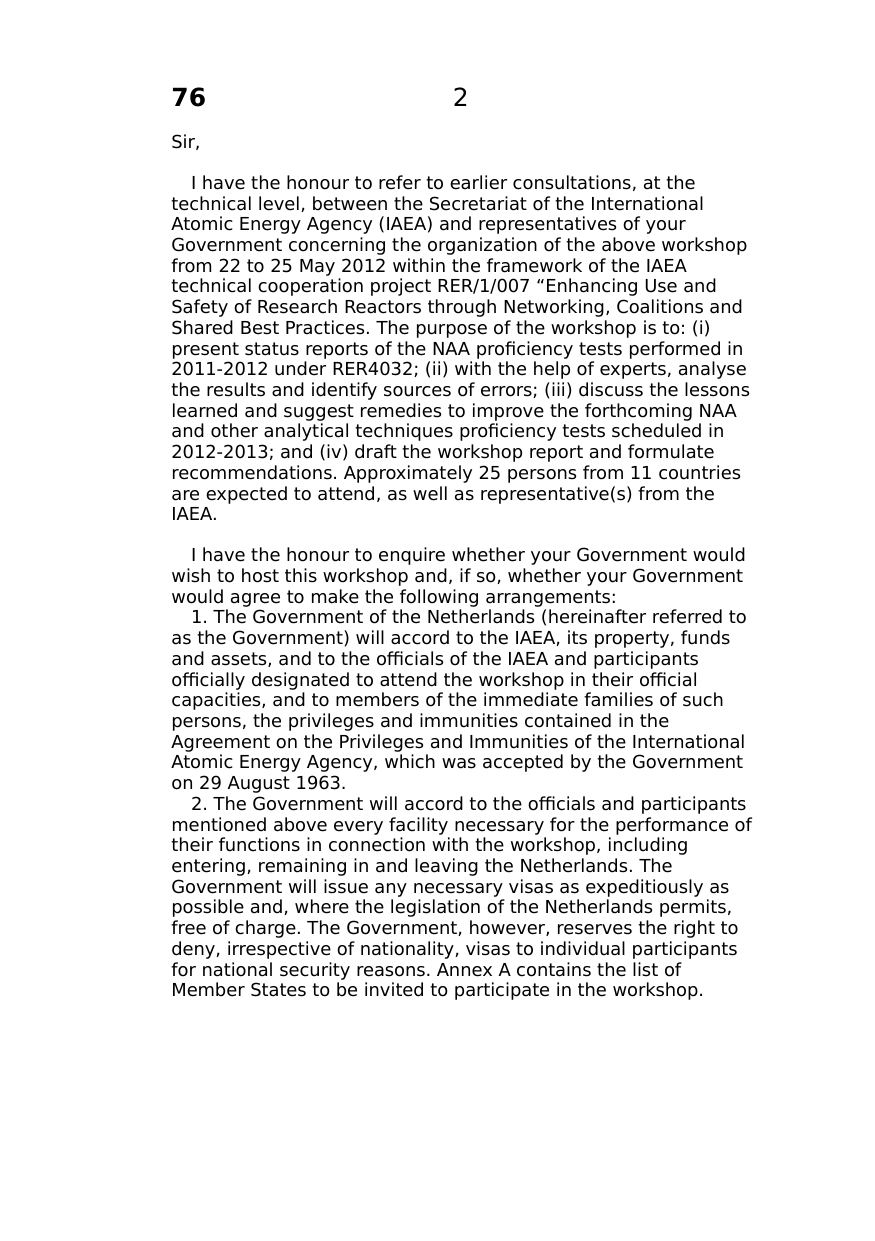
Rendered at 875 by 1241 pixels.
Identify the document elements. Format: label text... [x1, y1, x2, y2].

text I have the honour to enquire whether your Government would wish to host this workshop and, if so, whether your Government would agree to make the following arrangements: [171, 545, 756, 607]
text Sir, [171, 132, 756, 153]
text 2. The Government will accord to the officials and participants mentioned above every facility necessary for the performance of their functions in connection with the workshop, including entering, remaining in and leaving the Netherlands. The Government will issue any necessary visas as expeditiously as possible and, where the legislation of the Netherlands permits, free of charge. The Government, however, reserves the right to deny, irrespective of nationality, visas to individual participants for national security reasons. Annex A contains the list of Member States to be invited to participate in the workshop. [171, 794, 756, 1001]
text 1. The Government of the Netherlands (hereinafter referred to as the Government) will accord to the IAEA, its property, funds and assets, and to the officials of the IAEA and participants officially designated to attend the workshop in their official capacities, and to members of the immediate families of such persons, the privileges and immunities contained in the Agreement on the Privileges and Immunities of the International Atomic Energy Agency, which was accepted by the Government on 29 August 1963. [171, 607, 756, 794]
text I have the honour to refer to earlier consultations, at the technical level, between the Secretariat of the International Atomic Energy Agency (IAEA) and representatives of your Government concerning the organization of the above workshop from 22 to 25 May 2012 within the framework of the IAEA technical cooperation project RER/1/007 “Enhancing Use and Safety of Research Reactors through Networking, Coalitions and Shared Best Practices. The purpose of the workshop is to: (i) present status reports of the NAA proficiency tests performed in 2011-2012 under RER4032; (ii) with the help of experts, analyse the results and identify sources of errors; (iii) discuss the lessons learned and suggest remedies to improve the forthcoming NAA and other analytical techniques proficiency tests scheduled in 2012-2013; and (iv) draft the workshop report and formulate recommendations. Approximately 25 persons from 11 countries are expected to attend, as well as representative(s) from the IAEA. [171, 173, 756, 525]
